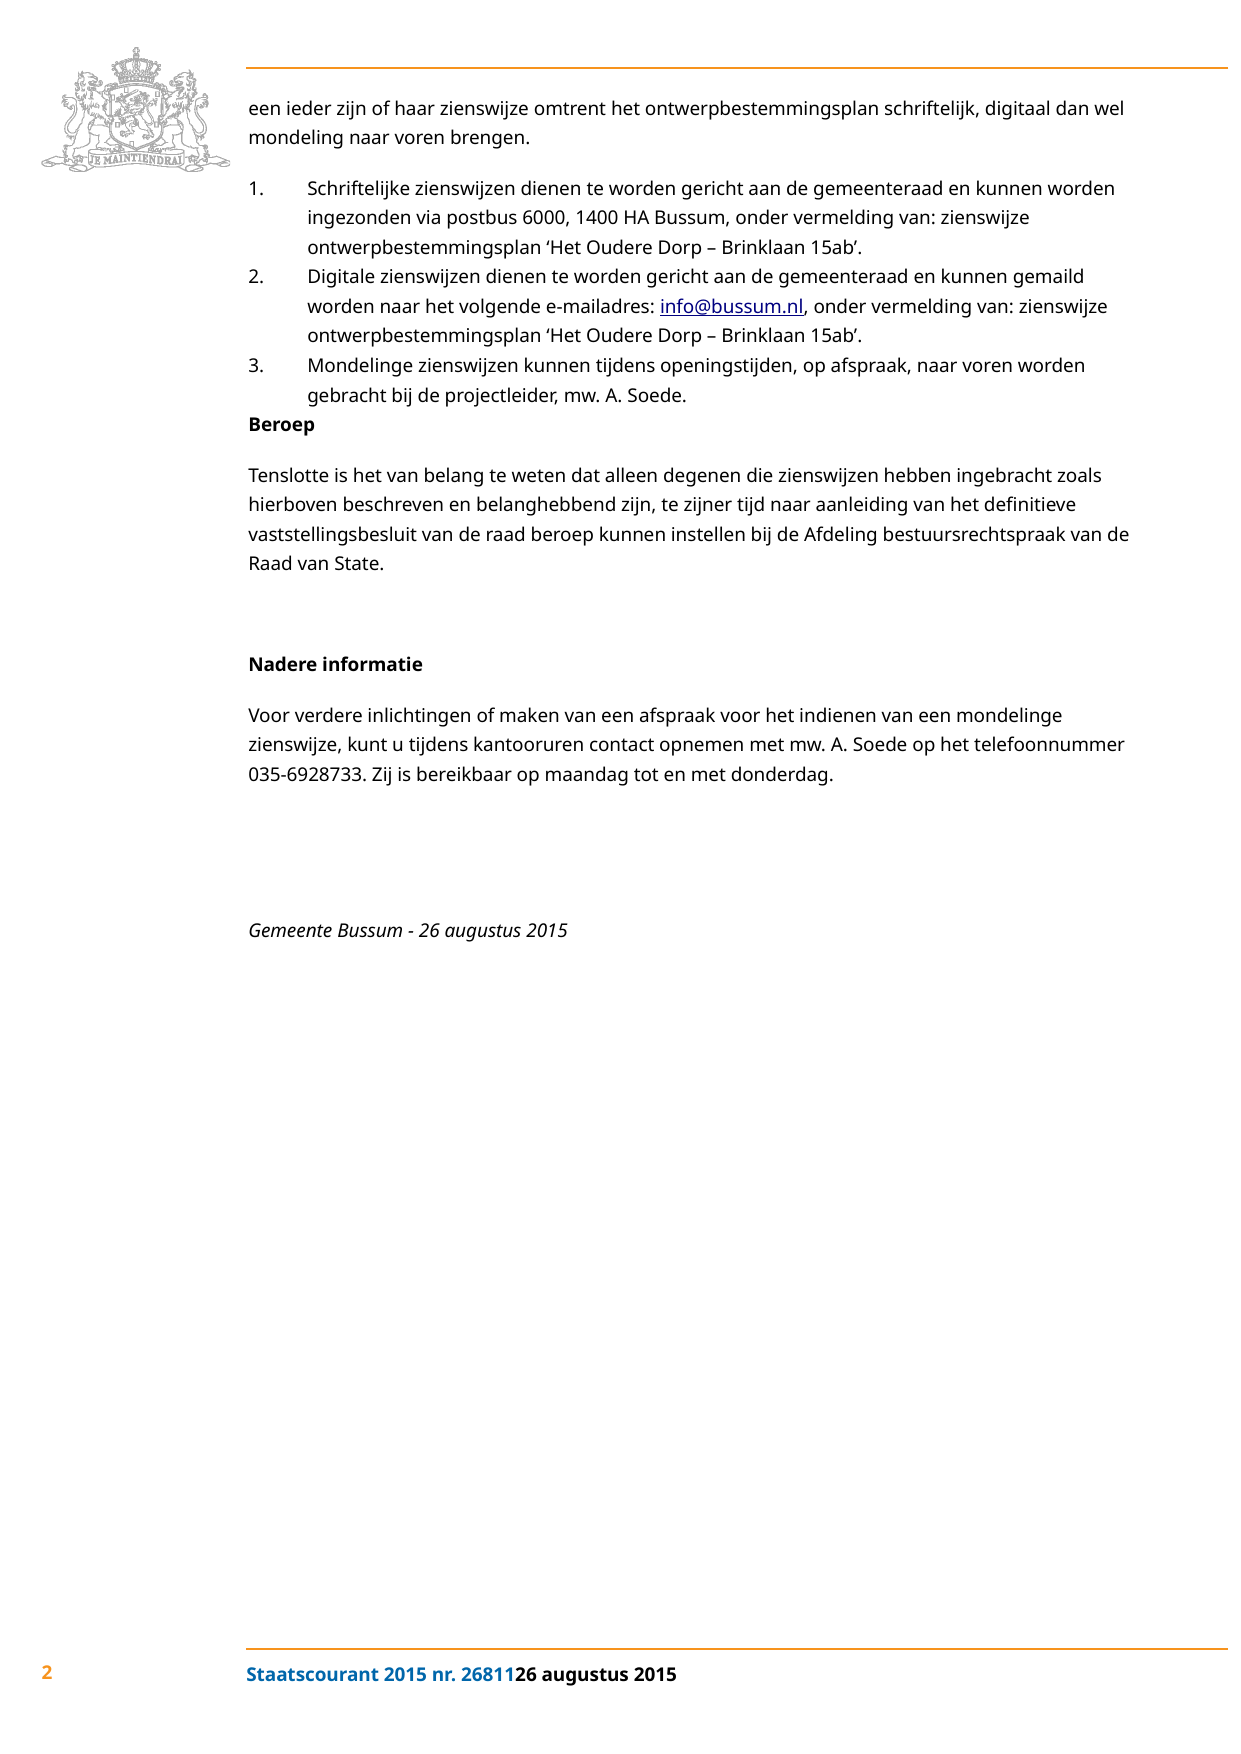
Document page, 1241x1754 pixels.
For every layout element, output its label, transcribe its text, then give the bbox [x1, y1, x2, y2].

picture [41, 47, 231, 172]
text Tenslotte is het van belang te weten dat alleen degenen die zienswijzen hebben ingebracht zoals hierboven beschreven en belanghebbend zijn, te zijner tijd naar aanleiding van het definitieve vaststellingsbesluit van de raad beroep kunnen instellen bij de Afdeling bestuursrechtspraak van de Raad van State. [248, 462, 1152, 576]
list Schriftelijke zienswijzen dienen te worden gericht aan de gemeenteraad en kunnen worden ingezonden via postbus 6000, 1400 HA Bussum, onder vermelding van: zienswijze ontwerpbestemmingsplan ‘Het Oudere Dorp – Brinklaan 15ab’. [248, 175, 1152, 260]
text Nadere informatie [248, 651, 1152, 677]
text Beroep [248, 411, 1152, 437]
text Gemeente Bussum - 26 augustus 2015 [248, 917, 1152, 943]
text een ieder zijn of haar zienswijze omtrent het ontwerpbestemmingsplan schriftelijk, digitaal dan wel mondeling naar voren brengen. [248, 95, 1152, 150]
list Digitale zienswijzen dienen te worden gericht aan de gemeenteraad en kunnen gemaild worden naar het volgende e-mailadres: info@bussum.nl, onder vermelding van: zienswijze ontwerpbestemmingsplan ‘Het Oudere Dorp – Brinklaan 15ab’. [248, 263, 1152, 348]
list Mondelinge zienswijzen kunnen tijdens openingstijden, op afspraak, naar voren worden gebracht bij de projectleider, mw. A. Soede. [248, 352, 1152, 408]
text Voor verdere inlichtingen of maken van een afspraak voor het indienen van een mondelinge zienswijze, kunt u tijdens kantooruren contact opnemen met mw. A. Soede op het telefoonnummer 035-6928733. Zij is bereikbaar op maandag tot en met donderdag. [248, 702, 1152, 787]
